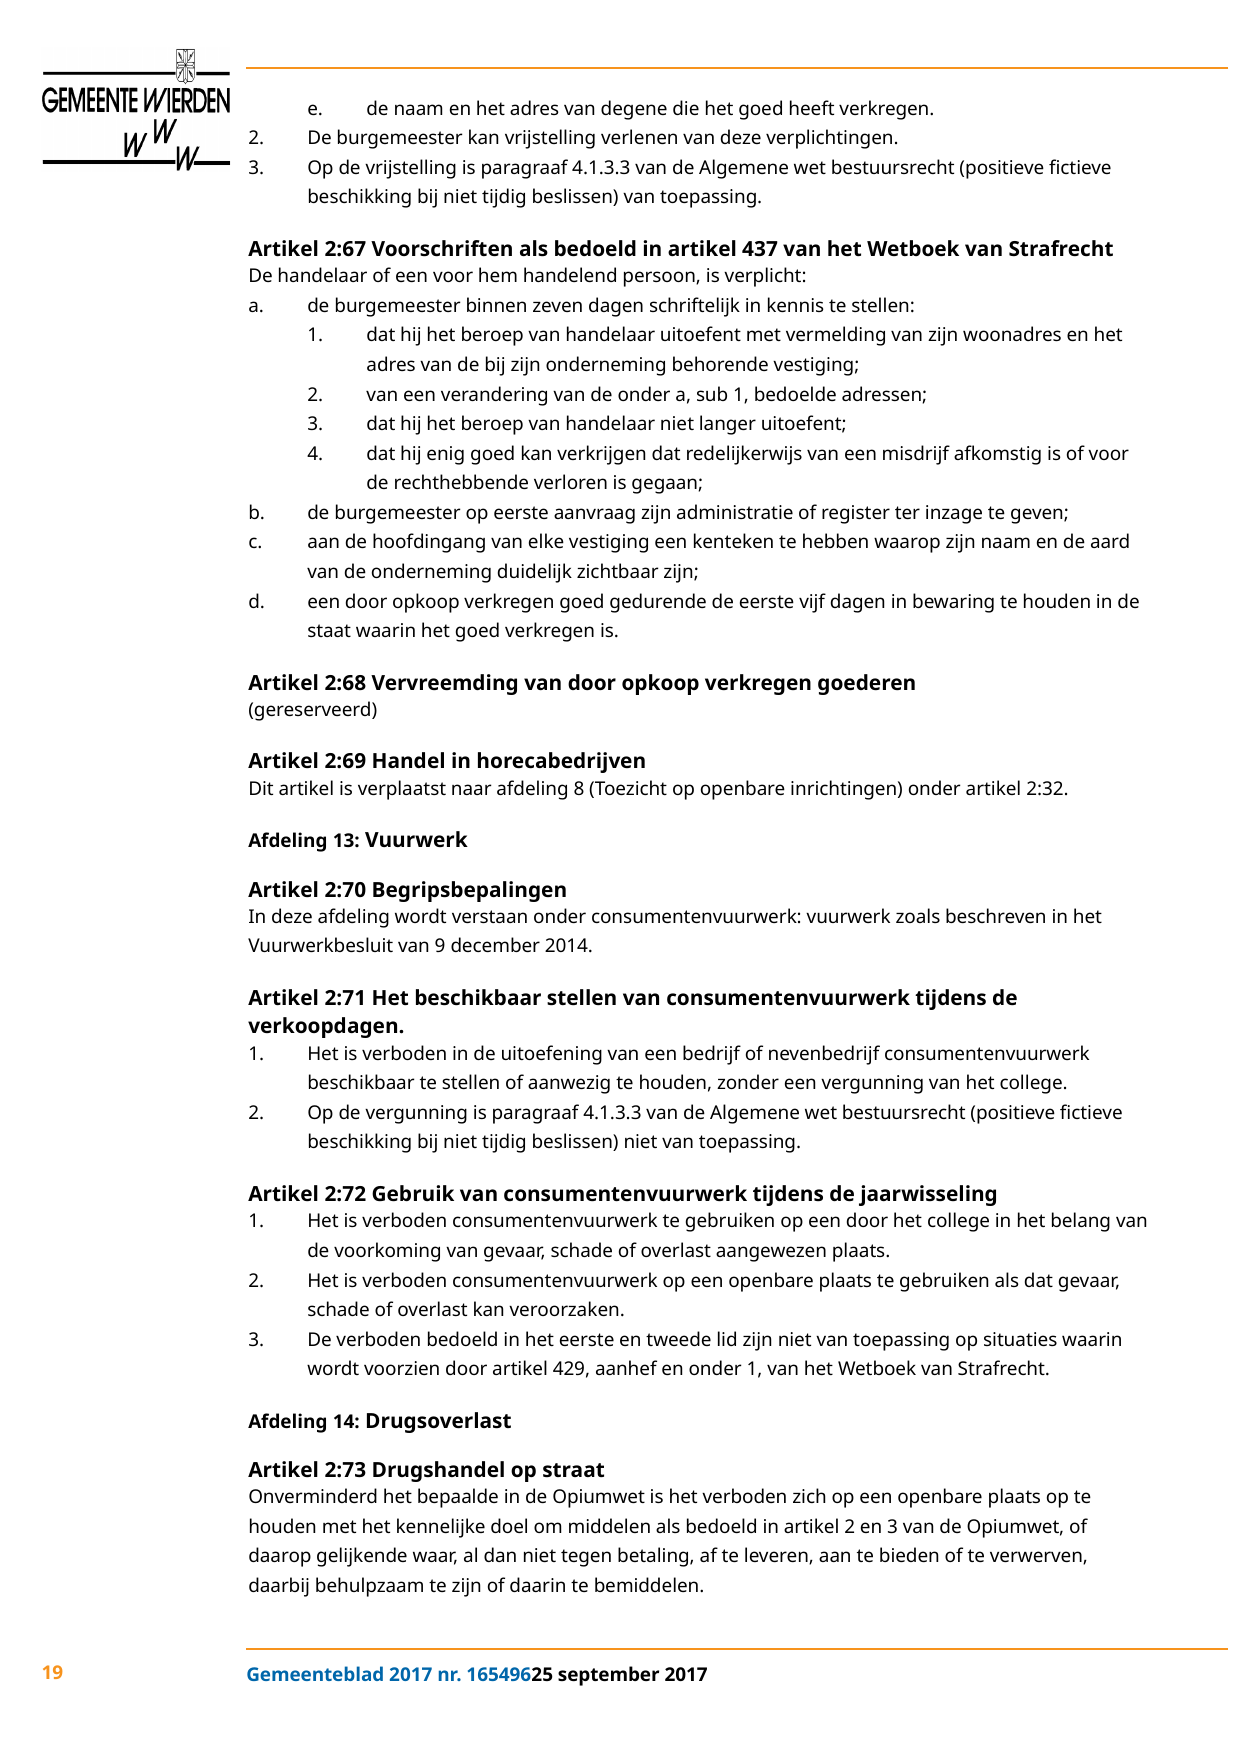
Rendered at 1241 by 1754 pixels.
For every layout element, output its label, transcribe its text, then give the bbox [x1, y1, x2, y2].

list De verboden bedoeld in het eerste en tweede lid zijn niet van toepassing op situaties waarin wordt voorzien door artikel 429, aanhef en onder 1, van het Wetboek van Strafrecht. [248, 1326, 1152, 1381]
list Op de vergunning is paragraaf 4.1.3.3 van de Algemene wet bestuursrecht (positieve fictieve beschikking bij niet tijdig beslissen) niet van toepassing. [248, 1099, 1152, 1154]
picture [41, 47, 231, 172]
text In deze afdeling wordt verstaan onder consumentenvuurwerk: vuurwerk zoals beschreven in het Vuurwerkbesluit van 9 december 2014. [248, 903, 1152, 958]
text Onverminderd het bepaalde in de Opiumwet is het verboden zich op een openbare plaats op te houden met het kennelijke doel om middelen als bedoeld in artikel 2 en 3 van de Opiumwet, of daarop gelijkende waar, al dan niet tegen betaling, af te leveren, aan te bieden of te verwerven, daarbij behulpzaam te zijn of daarin te bemiddelen. [248, 1483, 1152, 1598]
text De handelaar of een voor hem handelend persoon, is verplicht: [248, 262, 1152, 288]
list Het is verboden consumentenvuurwerk te gebruiken op een door het college in het belang van de voorkoming van gevaar, schade of overlast aangewezen plaats. [248, 1208, 1152, 1263]
text Artikel 2:67 Voorschriften als bedoeld in artikel 437 van het Wetboek van Strafrecht [248, 234, 1152, 262]
text Afdeling 13: Vuurwerk [248, 825, 1152, 854]
text Dit artikel is verplaatst naar afdeling 8 (Toezicht op openbare inrichtingen) onder artikel 2:32. [248, 775, 1152, 801]
list een door opkoop verkregen goed gedurende de eerste vijf dagen in bewaring te houden in de staat waarin het goed verkregen is. [248, 588, 1152, 643]
list aan de hoofdingang van elke vestiging een kenteken te hebben waarop zijn naam en de aard van de onderneming duidelijk zichtbaar zijn; [248, 529, 1152, 584]
list Het is verboden consumentenvuurwerk op een openbare plaats te gebruiken als dat gevaar, schade of overlast kan veroorzaken. [248, 1267, 1152, 1322]
list dat hij het beroep van handelaar niet langer uitoefent; [307, 410, 1152, 436]
list Op de vrijstelling is paragraaf 4.1.3.3 van de Algemene wet bestuursrecht (positieve fictieve beschikking bij niet tijdig beslissen) van toepassing. [248, 154, 1152, 209]
list dat hij het beroep van handelaar uitoefent met vermelding van zijn woonadres en het adres van de bij zijn onderneming behorende vestiging; [307, 322, 1152, 377]
text Artikel 2:69 Handel in horecabedrijven [248, 747, 1152, 775]
text Afdeling 14: Drugsoverlast [248, 1406, 1152, 1434]
list dat hij enig goed kan verkrijgen dat redelijkerwijs van een misdrijf afkomstig is of voor de rechthebbende verloren is gegaan; [307, 440, 1152, 495]
list De burgemeester kan vrijstelling verlenen van deze verplichtingen. [248, 124, 1152, 150]
list de naam en het adres van degene die het goed heeft verkregen. [307, 95, 1152, 121]
text Artikel 2:73 Drugshandel op straat [248, 1455, 1152, 1483]
text Artikel 2:72 Gebruik van consumentenvuurwerk tijdens de jaarwisseling [248, 1179, 1152, 1208]
list de burgemeester binnen zeven dagen schriftelijk in kennis te stellen: [248, 292, 1152, 318]
text Artikel 2:71 Het beschikbaar stellen van consumentenvuurwerk tijdens de verkoopdagen. [248, 983, 1152, 1040]
text Artikel 2:68 Vervreemding van door opkoop verkregen goederen [248, 668, 1152, 696]
text (gereserveerd) [248, 696, 1152, 722]
text Artikel 2:70 Begripsbepalingen [248, 875, 1152, 903]
list Het is verboden in de uitoefening van een bedrijf of nevenbedrijf consumentenvuurwerk beschikbaar te stellen of aanwezig te houden, zonder een vergunning van het college. [248, 1040, 1152, 1095]
list de burgemeester op eerste aanvraag zijn administratie of register ter inzage te geven; [248, 499, 1152, 525]
list van een verandering van de onder a, sub 1, bedoelde adressen; [307, 381, 1152, 406]
